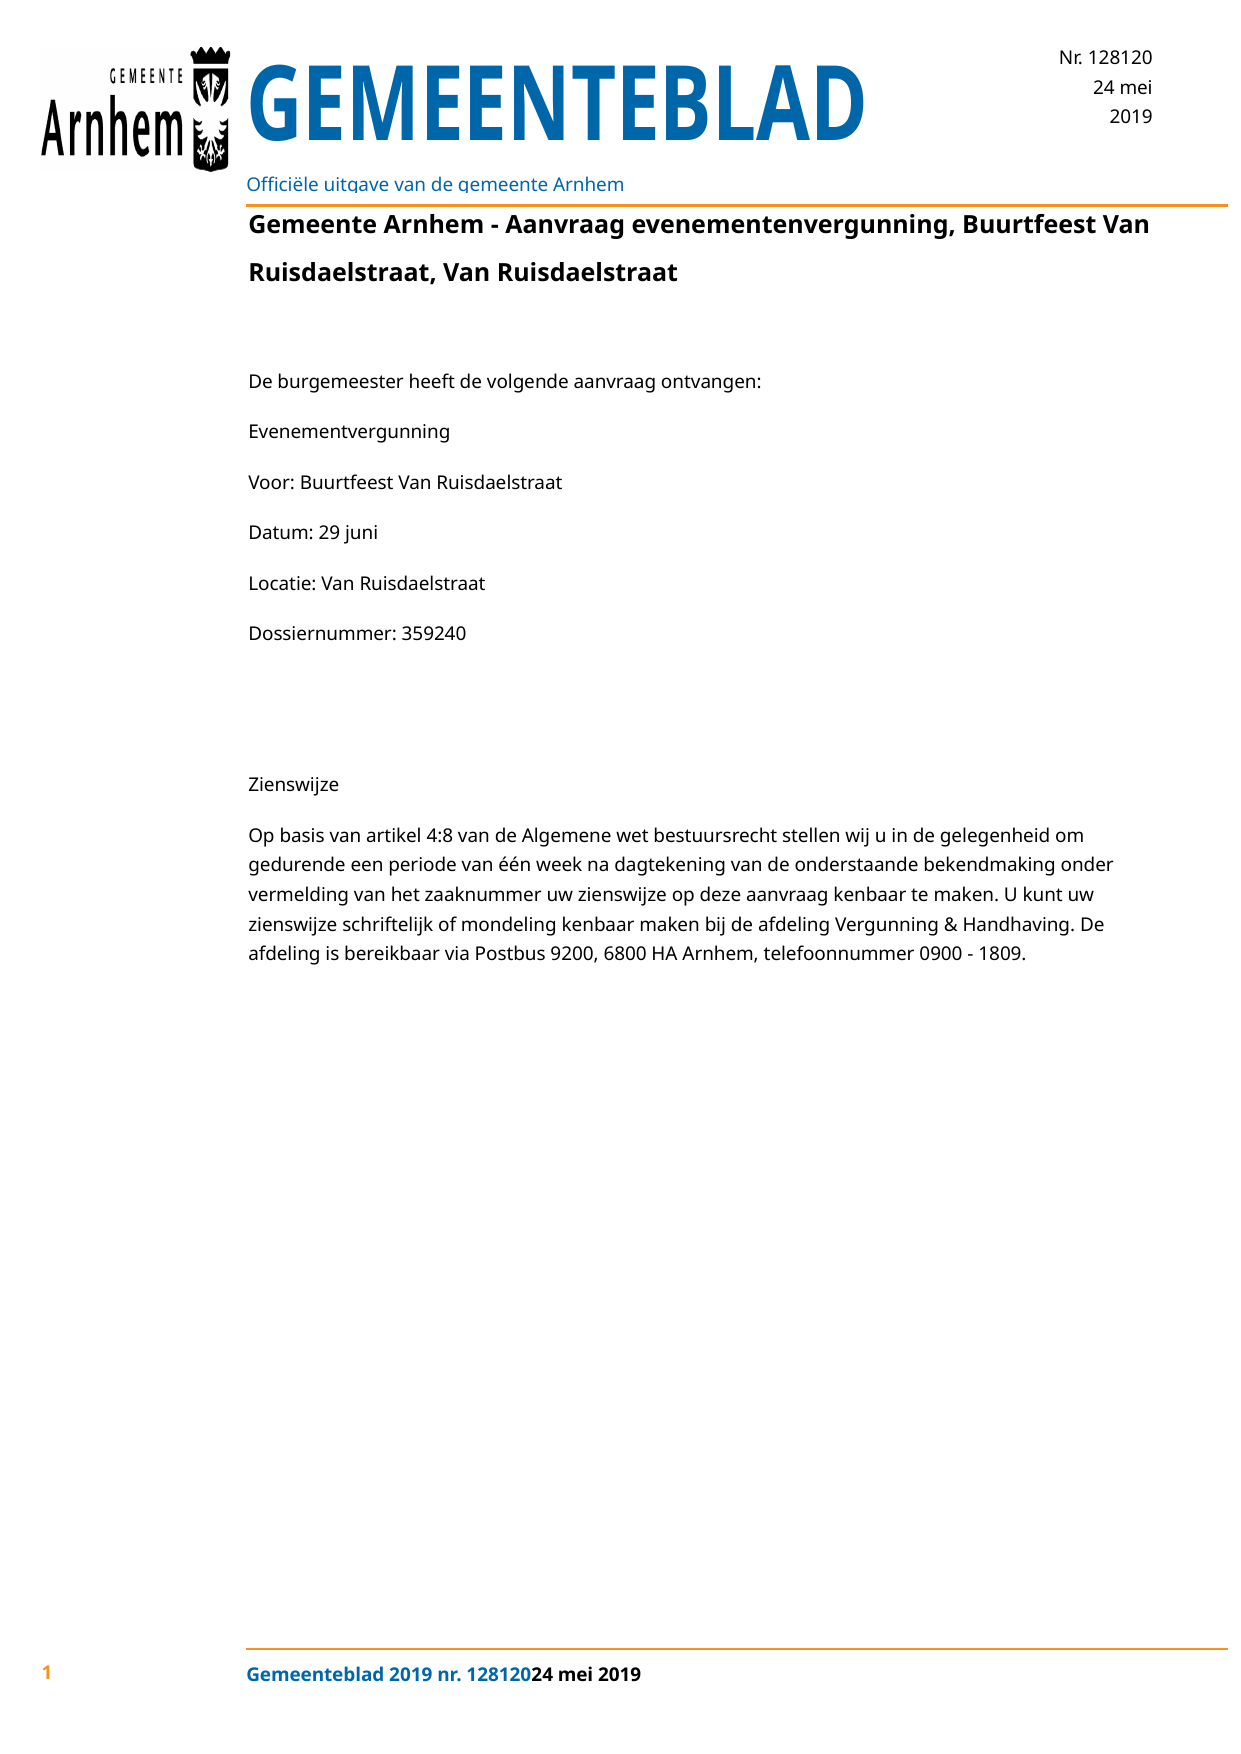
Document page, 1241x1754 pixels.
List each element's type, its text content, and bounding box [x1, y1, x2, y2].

text De burgemeester heeft de volgende aanvraag ontvangen: [248, 368, 1152, 394]
text Gemeente Arnhem - Aanvraag evenementenvergunning, Buurtfeest Van Ruisdaelstraat, Van Ruisdaelstraat [248, 207, 1152, 288]
picture [41, 47, 231, 172]
text Zienswijze [248, 772, 1152, 797]
text Dossiernummer: 359240 [248, 620, 1152, 646]
text Locatie: Van Ruisdaelstraat [248, 570, 1152, 596]
text Op basis van artikel 4:8 van de Algemene wet bestuursrecht stellen wij u in de gelegenheid om gedurende een periode van één week na dagtekening van de onderstaande bekendmaking onder vermelding van het zaaknummer uw zienswijze op deze aanvraag kenbaar te maken. U kunt uw zienswijze schriftelijk of mondeling kenbaar maken bij de afdeling Vergunning & Handhaving. De afdeling is bereikbaar via Postbus 9200, 6800 HA Arnhem, telefoonnummer 0900 - 1809. [248, 822, 1152, 966]
text Datum: 29 juni [248, 519, 1152, 545]
text Evenementvergunning [248, 419, 1152, 444]
text Voor: Buurtfeest Van Ruisdaelstraat [248, 469, 1152, 495]
